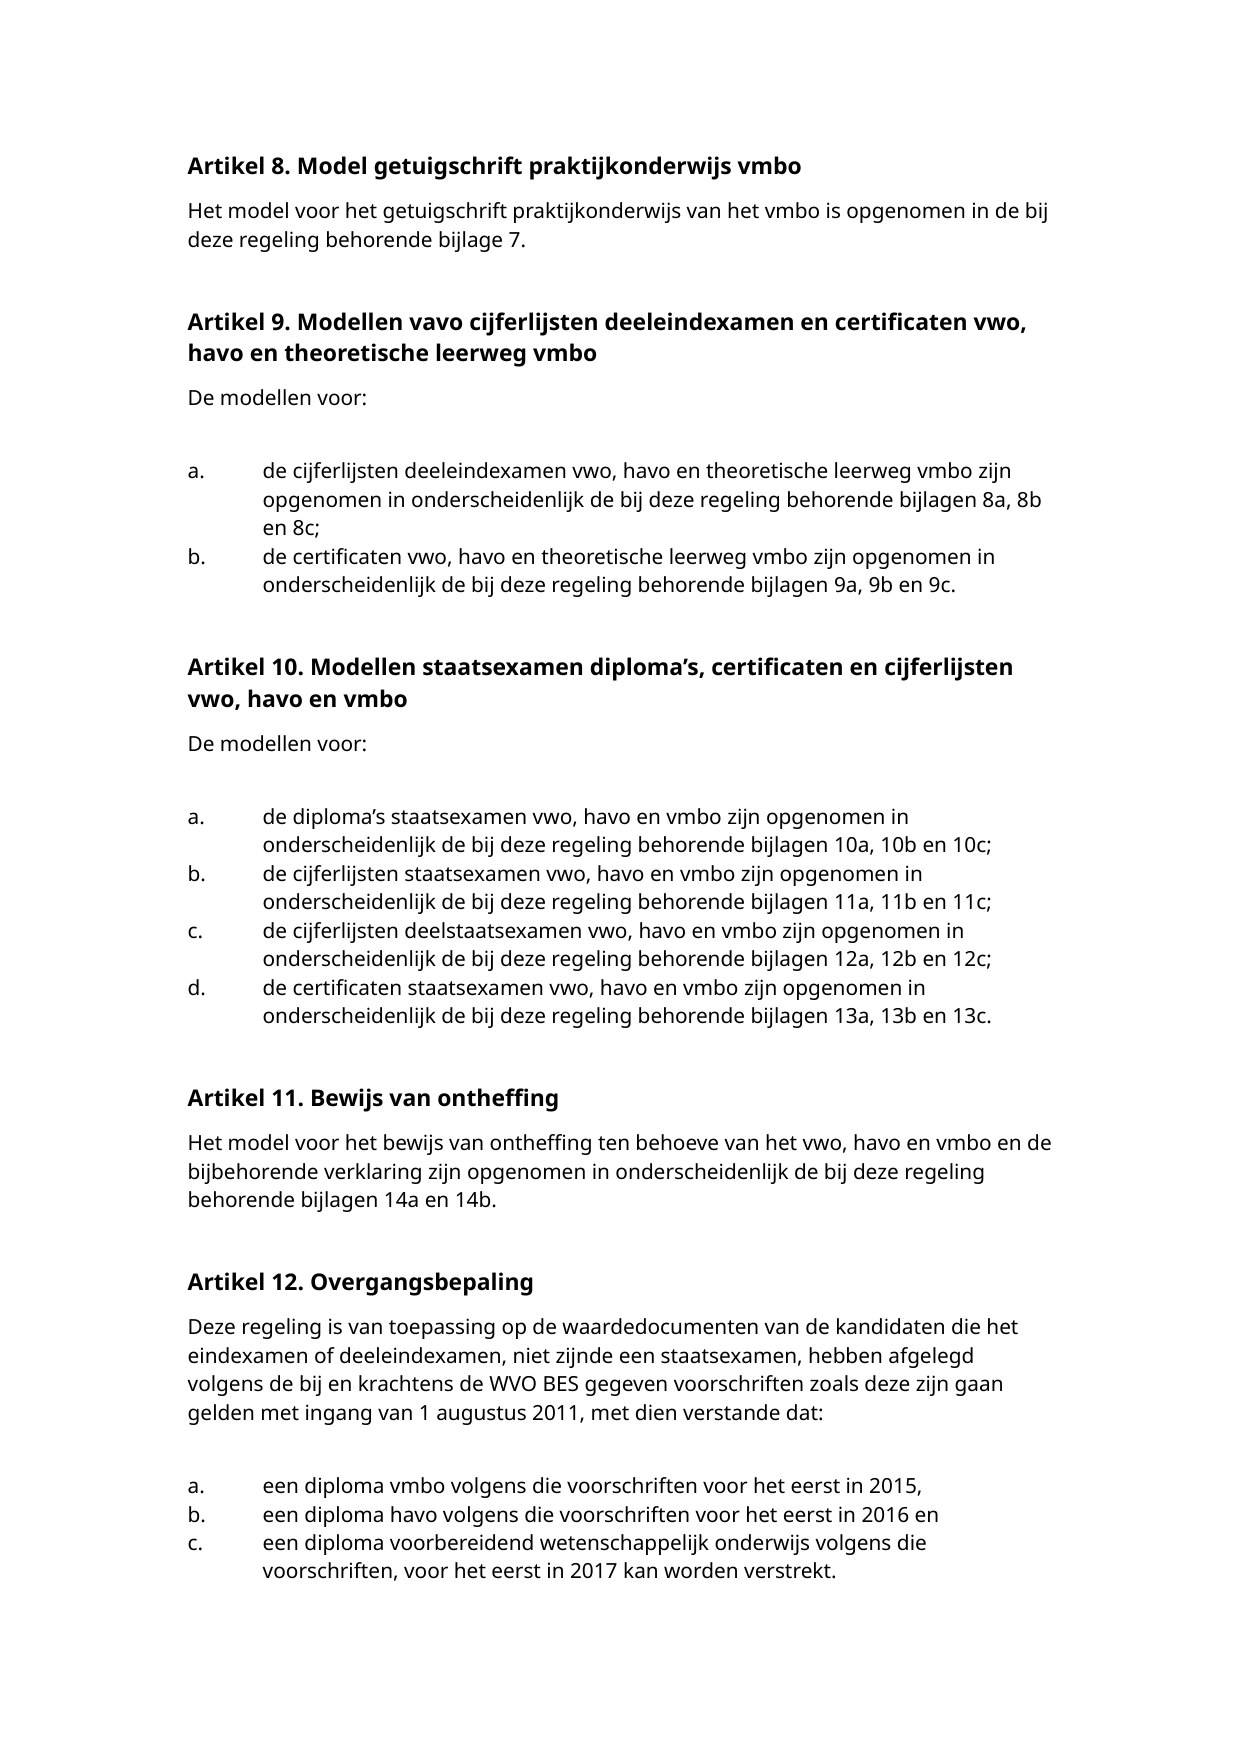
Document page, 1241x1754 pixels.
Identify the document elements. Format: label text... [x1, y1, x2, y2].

list de diploma’s staatsexamen vwo, havo en vmbo zijn opgenomen in onderscheidenlijk de bij deze regeling behorende bijlagen 10a, 10b en 10c; [187, 802, 1053, 859]
list een diploma vmbo volgens die voorschriften voor het eerst in 2015, [187, 1471, 1053, 1500]
list een diploma havo volgens die voorschriften voor het eerst in 2016 en [187, 1500, 1053, 1528]
list de certificaten staatsexamen vwo, havo en vmbo zijn opgenomen in onderscheidenlijk de bij deze regeling behorende bijlagen 13a, 13b en 13c. [187, 973, 1053, 1030]
list de cijferlijsten deelstaatsexamen vwo, havo en vmbo zijn opgenomen in onderscheidenlijk de bij deze regeling behorende bijlagen 12a, 12b en 12c; [187, 916, 1053, 973]
subtitle Artikel 12. Overgangsbepaling [187, 1266, 1053, 1297]
list een diploma voorbereidend wetenschappelijk onderwijs volgens die voorschriften, voor het eerst in 2017 kan worden verstrekt. [187, 1528, 1053, 1585]
subtitle Artikel 10. Modellen staatsexamen diploma’s, certificaten en cijferlijsten vwo, havo en vmbo [187, 651, 1053, 714]
subtitle Artikel 11. Bewijs van ontheffing [187, 1082, 1053, 1113]
text De modellen voor: [187, 383, 1053, 412]
text Het model voor het bewijs van ontheffing ten behoeve van het vwo, havo en vmbo en de bijbehorende verklaring zijn opgenomen in onderscheidenlijk de bij deze regeling behorende bijlagen 14a en 14b. [187, 1128, 1053, 1214]
text Het model voor het getuigschrift praktijkonderwijs van het vmbo is opgenomen in de bij deze regeling behorende bijlage 7. [187, 196, 1053, 253]
list de cijferlijsten staatsexamen vwo, havo en vmbo zijn opgenomen in onderscheidenlijk de bij deze regeling behorende bijlagen 11a, 11b en 11c; [187, 859, 1053, 916]
text De modellen voor: [187, 729, 1053, 757]
subtitle Artikel 8. Model getuigschrift praktijkonderwijs vmbo [187, 150, 1053, 181]
list de cijferlijsten deeleindexamen vwo, havo en theoretische leerweg vmbo zijn opgenomen in onderscheidenlijk de bij deze regeling behorende bijlagen 8a, 8b en 8c; [187, 457, 1053, 542]
list de certificaten vwo, havo en theoretische leerweg vmbo zijn opgenomen in onderscheidenlijk de bij deze regeling behorende bijlagen 9a, 9b en 9c. [187, 542, 1053, 599]
text Deze regeling is van toepassing op de waardedocumenten van de kandidaten die het eindexamen of deeleindexamen, niet zijnde een staatsexamen, hebben afgelegd volgens de bij en krachtens de WVO BES gegeven voorschriften zoals deze zijn gaan gelden met ingang van 1 augustus 2011, met dien verstande dat: [187, 1312, 1053, 1426]
subtitle Artikel 9. Modellen vavo cijferlijsten deeleindexamen en certificaten vwo, havo en theoretische leerweg vmbo [187, 306, 1053, 368]
